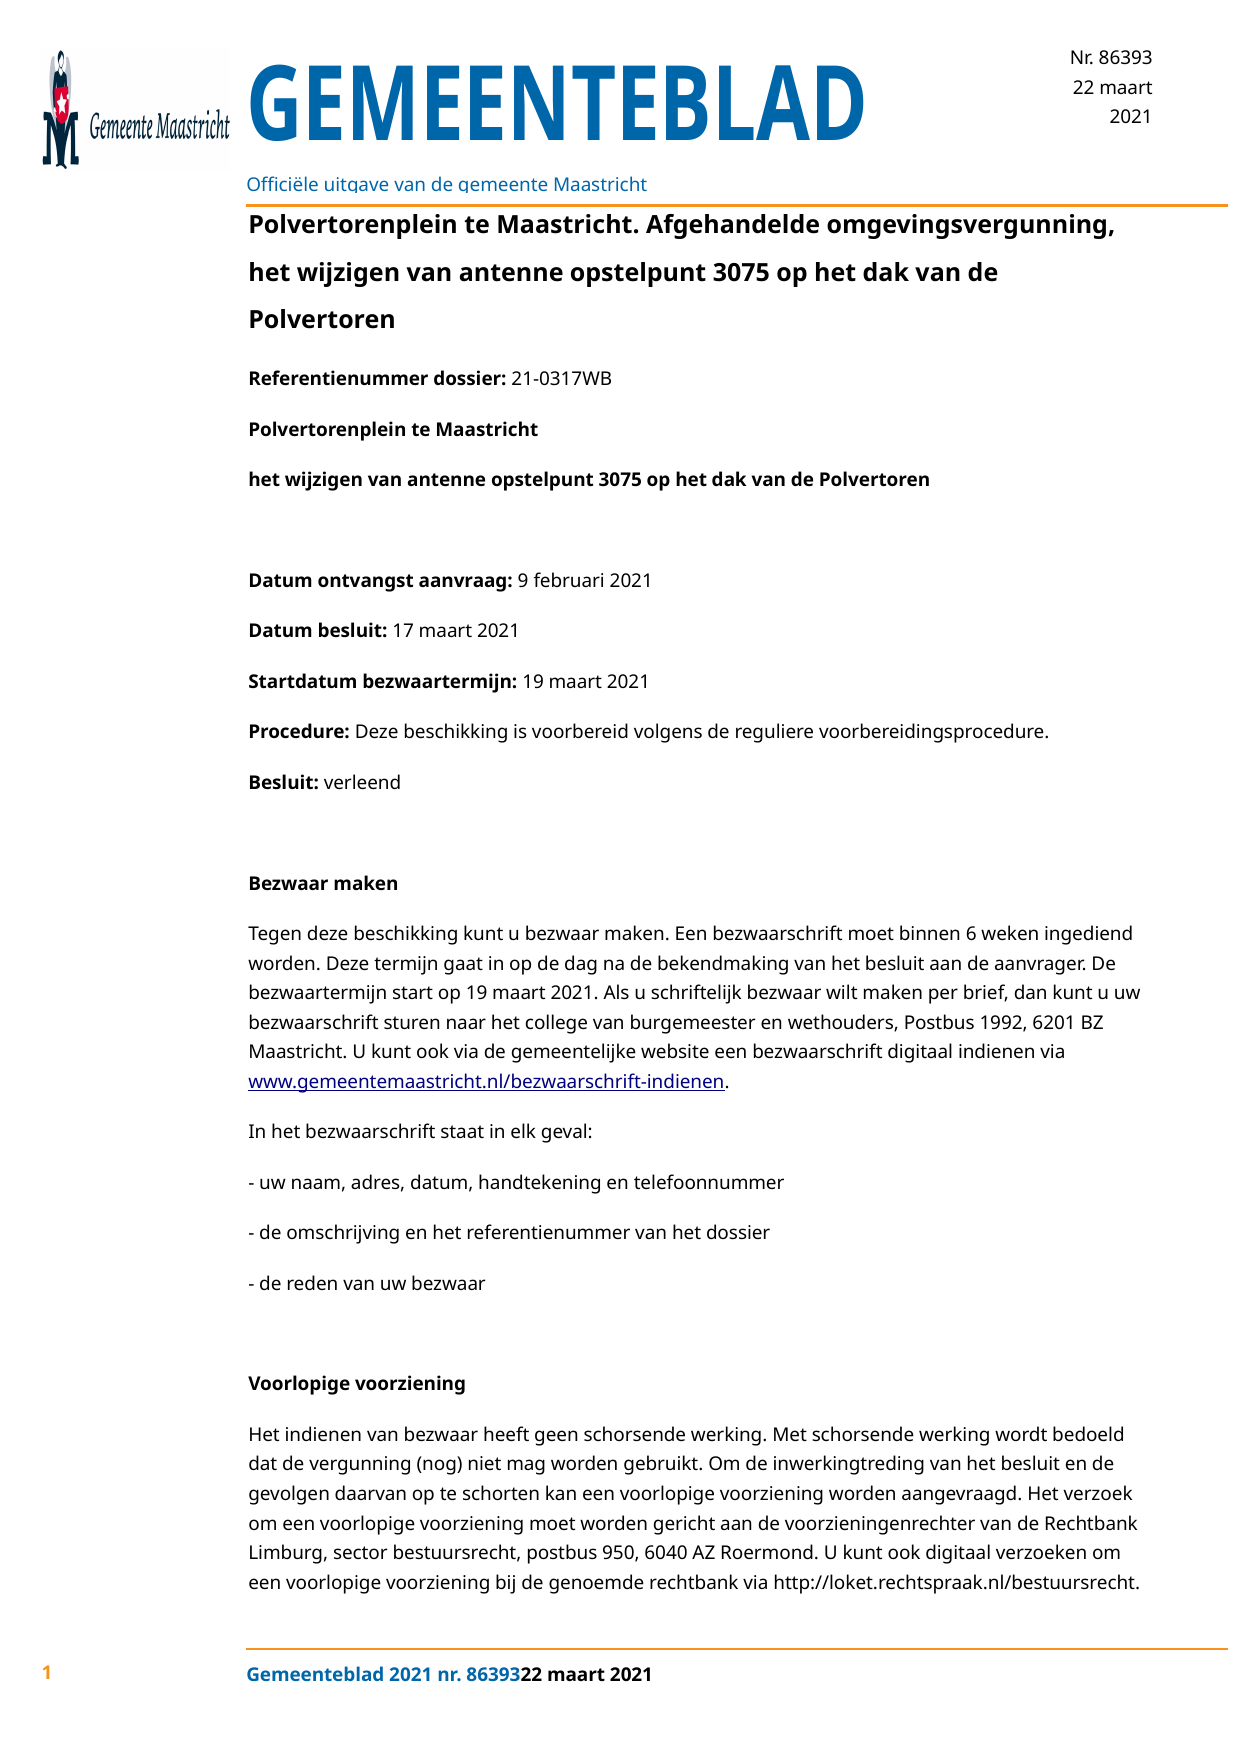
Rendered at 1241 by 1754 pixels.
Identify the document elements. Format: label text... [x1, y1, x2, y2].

text Polvertorenplein te Maastricht. Afgehandelde omgevingsvergunning, het wijzigen van antenne opstelpunt 3075 op het dak van de Polvertoren [248, 207, 1152, 336]
text Bezwaar maken [248, 870, 1152, 895]
text Datum ontvangst aanvraag: 9 februari 2021 [248, 567, 1152, 593]
text het wijzigen van antenne opstelpunt 3075 op het dak van de Polvertoren [248, 466, 1152, 492]
text Voorlopige voorziening [248, 1371, 1152, 1396]
text Polvertorenplein te Maastricht [248, 416, 1152, 442]
text - uw naam, adres, datum, handtekening en telefoonnummer [248, 1169, 1152, 1194]
text Besluit: verleend [248, 769, 1152, 794]
text Het indienen van bezwaar heeft geen schorsende werking. Met schorsende werking wordt bedoeld dat de vergunning (nog) niet mag worden gebruikt. Om de inwerkingtreding van het besluit en de gevolgen daarvan op te schorten kan een voorlopige voorziening worden aangevraagd. Het verzoek om een voorlopige voorziening moet worden gericht aan de voorzieningenrechter van de Rechtbank Limburg, sector bestuursrecht, postbus 950, 6040 AZ Roermond. U kunt ook digitaal verzoeken om een voorlopige voorziening bij de genoemde rechtbank via http://loket.rechtspraak.nl/bestuursrecht. [248, 1421, 1152, 1594]
text - de reden van uw bezwaar [248, 1270, 1152, 1295]
text Procedure: Deze beschikking is voorbereid volgens de reguliere voorbereidingsprocedure. [248, 718, 1152, 744]
text Tegen deze beschikking kunt u bezwaar maken. Een bezwaarschrift moet binnen 6 weken ingediend worden. Deze termijn gaat in op de dag na de bekendmaking van het besluit aan de aanvrager. De bezwaartermijn start op 19 maart 2021. Als u schriftelijk bezwaar wilt maken per brief, dan kunt u uw bezwaarschrift sturen naar het college van burgemeester en wethouders, Postbus 1992, 6201 BZ Maastricht. U kunt ook via de gemeentelijke website een bezwaarschrift digitaal indienen via www.gemeentemaastricht.nl/bezwaarschrift-indienen. [248, 920, 1152, 1094]
text - de omschrijving en het referentienummer van het dossier [248, 1219, 1152, 1245]
text Datum besluit: 17 maart 2021 [248, 618, 1152, 643]
picture [41, 47, 231, 172]
text Startdatum bezwaartermijn: 19 maart 2021 [248, 668, 1152, 694]
text In het bezwaarschrift staat in elk geval: [248, 1118, 1152, 1144]
text Referentienummer dossier: 21-0317WB [248, 366, 1152, 391]
